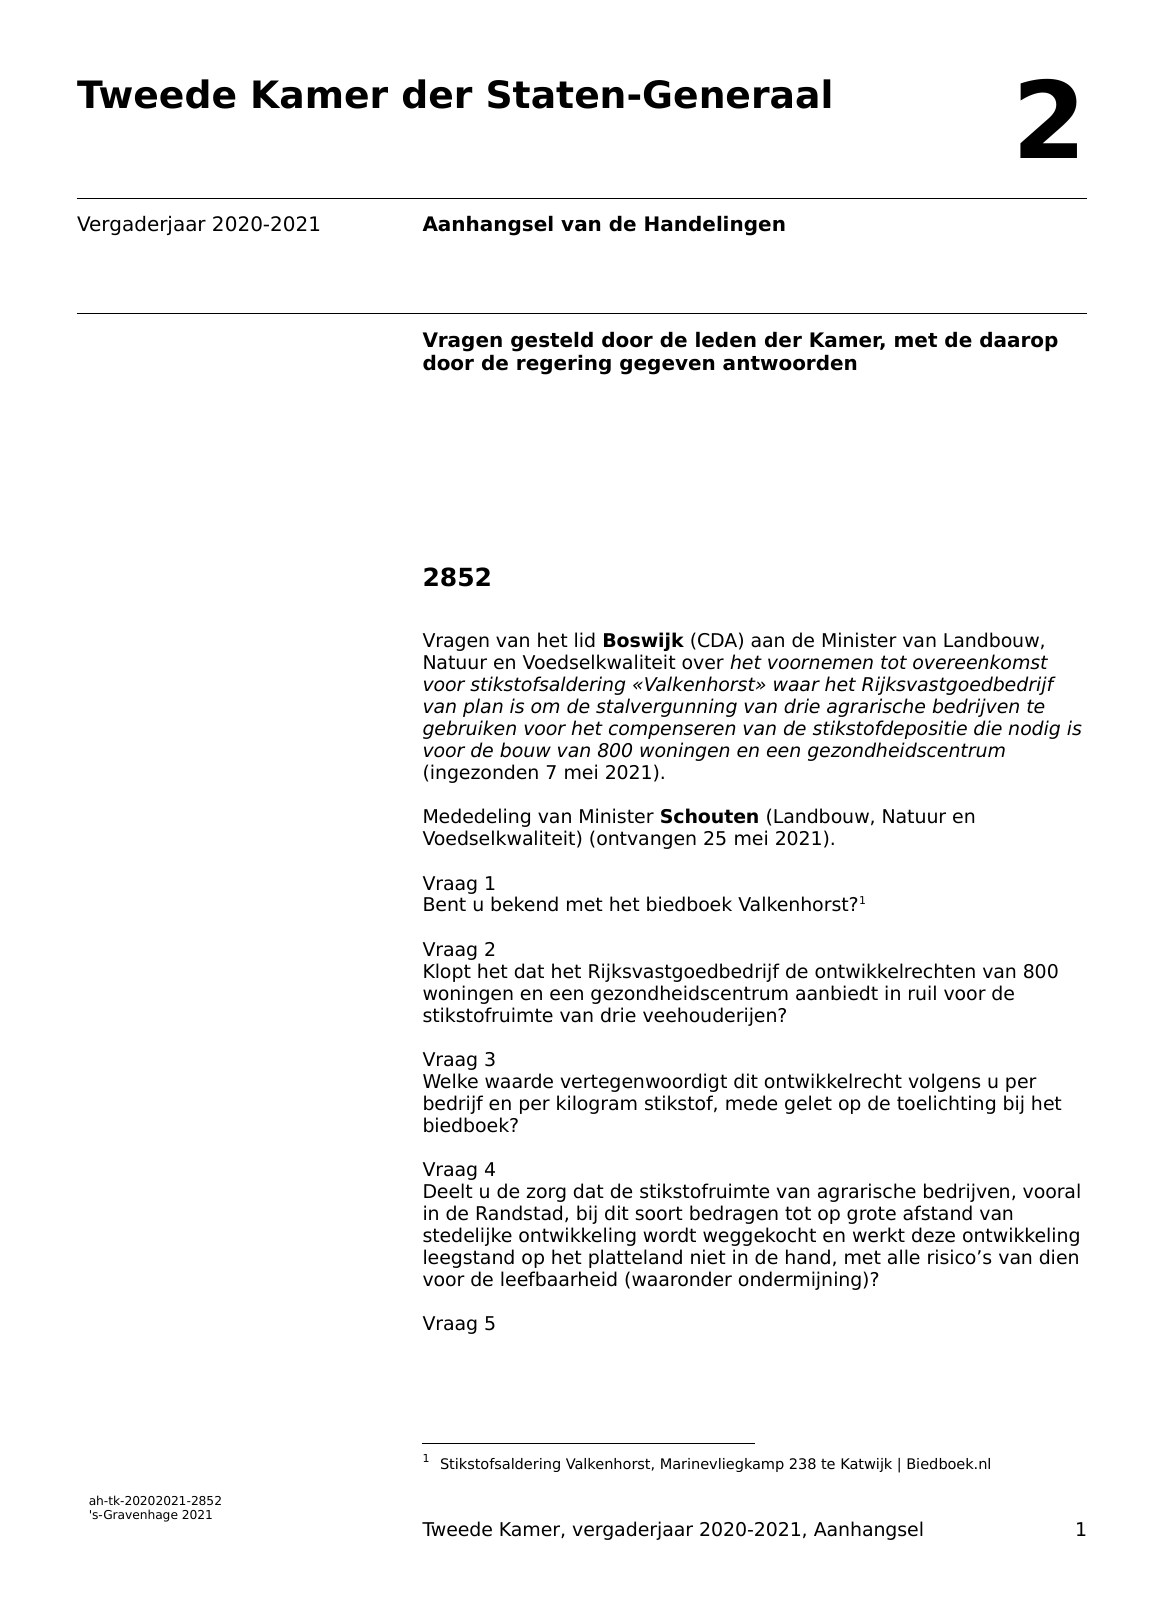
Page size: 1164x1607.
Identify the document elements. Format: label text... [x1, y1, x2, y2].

table_header 2 [886, 59, 1087, 198]
text Stikstofsaldering Valkenhorst, Marinevliegkamp 238 te Katwijk | Biedboek.nl [422, 1452, 1087, 1474]
text Vraag 1 [422, 872, 1087, 894]
text Bent u bekend met het biedboek Valkenhorst? [422, 894, 1087, 916]
text 2852 [422, 563, 1087, 592]
text Vragen van het lid Boswijk (CDA) aan de Minister van Landbouw, Natuur en Voedselkwaliteit over het voornemen tot overeenkomst voor stikstofsaldering «Valkenhorst» waar het Rijksvastgoedbedrijf van plan is om de stalvergunning van drie agrarische bedrijven te gebruiken voor het compenseren van de stikstofdepositie die nodig is voor de bouw van 800 woningen en een gezondheidscentrum (ingezonden 7 mei 2021). [422, 630, 1087, 784]
text ah-tk-20202021-2852 [88, 1494, 323, 1508]
text Vraag 5 [422, 1313, 1087, 1335]
table_cell [77, 314, 422, 375]
text Deelt u de zorg dat de stikstofruimte van agrarische bedrijven, vooral in de Randstad, bij dit soort bedragen tot op grote afstand van stedelijke ontwikkeling wordt weggekocht en werkt deze ontwikkeling leegstand op het platteland niet in de hand, met alle risico’s van dien voor de leefbaarheid (waaronder ondermijning)? [422, 1181, 1087, 1291]
table_header Tweede Kamer der Staten-Generaal [77, 59, 886, 198]
text Welke waarde vertegenwoordigt dit ontwikkelrecht volgens u per bedrijf en per kilogram stikstof, mede gelet op de toelichting bij het biedboek? [422, 1071, 1087, 1137]
table_cell Aanhangsel van de Handelingen [422, 199, 1087, 313]
text Mededeling van Minister Schouten (Landbouw, Natuur en Voedselkwaliteit) (ontvangen 25 mei 2021). [422, 806, 1087, 850]
text Vraag 2 [422, 938, 1087, 961]
table_cell Vergaderjaar 2020-2021 [77, 199, 422, 313]
table_cell Vragen gesteld door de leden der Kamer, met de daarop door de regering gegeven antwoorden [422, 314, 1087, 375]
text Vraag 3 [422, 1049, 1087, 1071]
text Klopt het dat het Rijksvastgoedbedrijf de ontwikkelrechten van 800 woningen en een gezondheidscentrum aanbiedt in ruil voor de stikstofruimte van drie veehouderijen? [422, 961, 1087, 1026]
text Vraag 4 [422, 1159, 1087, 1181]
text 's-Gravenhage 2021 [88, 1508, 323, 1522]
